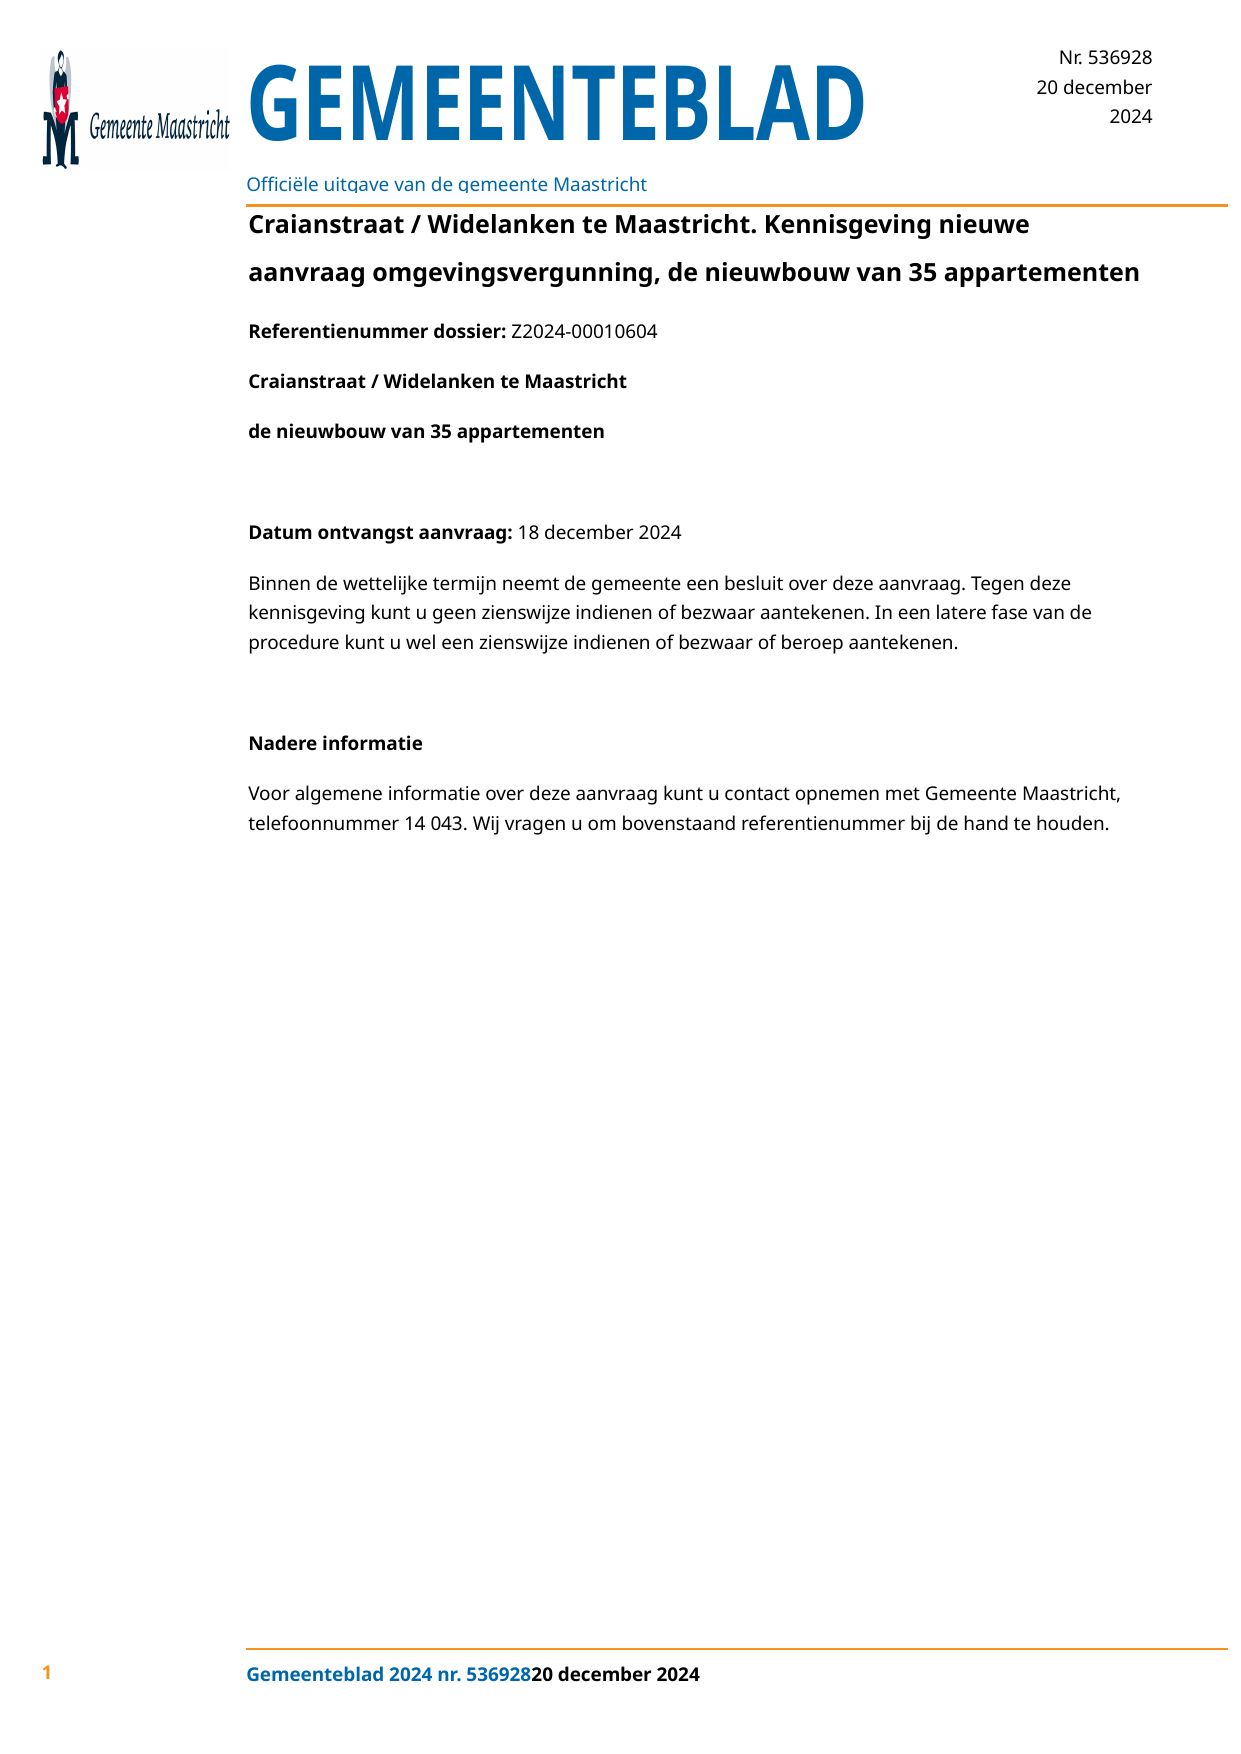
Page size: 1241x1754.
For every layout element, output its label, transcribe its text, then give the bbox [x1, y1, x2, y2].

picture [41, 47, 231, 172]
text Craianstraat / Widelanken te Maastricht [248, 368, 1152, 394]
text Nadere informatie [248, 730, 1152, 756]
text Referentienummer dossier: Z2024-00010604 [248, 318, 1152, 344]
text Craianstraat / Widelanken te Maastricht. Kennisgeving nieuwe aanvraag omgevingsvergunning, de nieuwbouw van 35 appartementen [248, 207, 1152, 288]
text de nieuwbouw van 35 appartementen [248, 419, 1152, 444]
text Voor algemene informatie over deze aanvraag kunt u contact opnemen met Gemeente Maastricht, telefoonnummer 14 043. Wij vragen u om bovenstaand referentienummer bij de hand te houden. [248, 780, 1152, 836]
text Datum ontvangst aanvraag: 18 december 2024 [248, 519, 1152, 545]
text Binnen de wettelijke termijn neemt de gemeente een besluit over deze aanvraag. Tegen deze kennisgeving kunt u geen zienswijze indienen of bezwaar aantekenen. In een latere fase van de procedure kunt u wel een zienswijze indienen of bezwaar of beroep aantekenen. [248, 570, 1152, 655]
